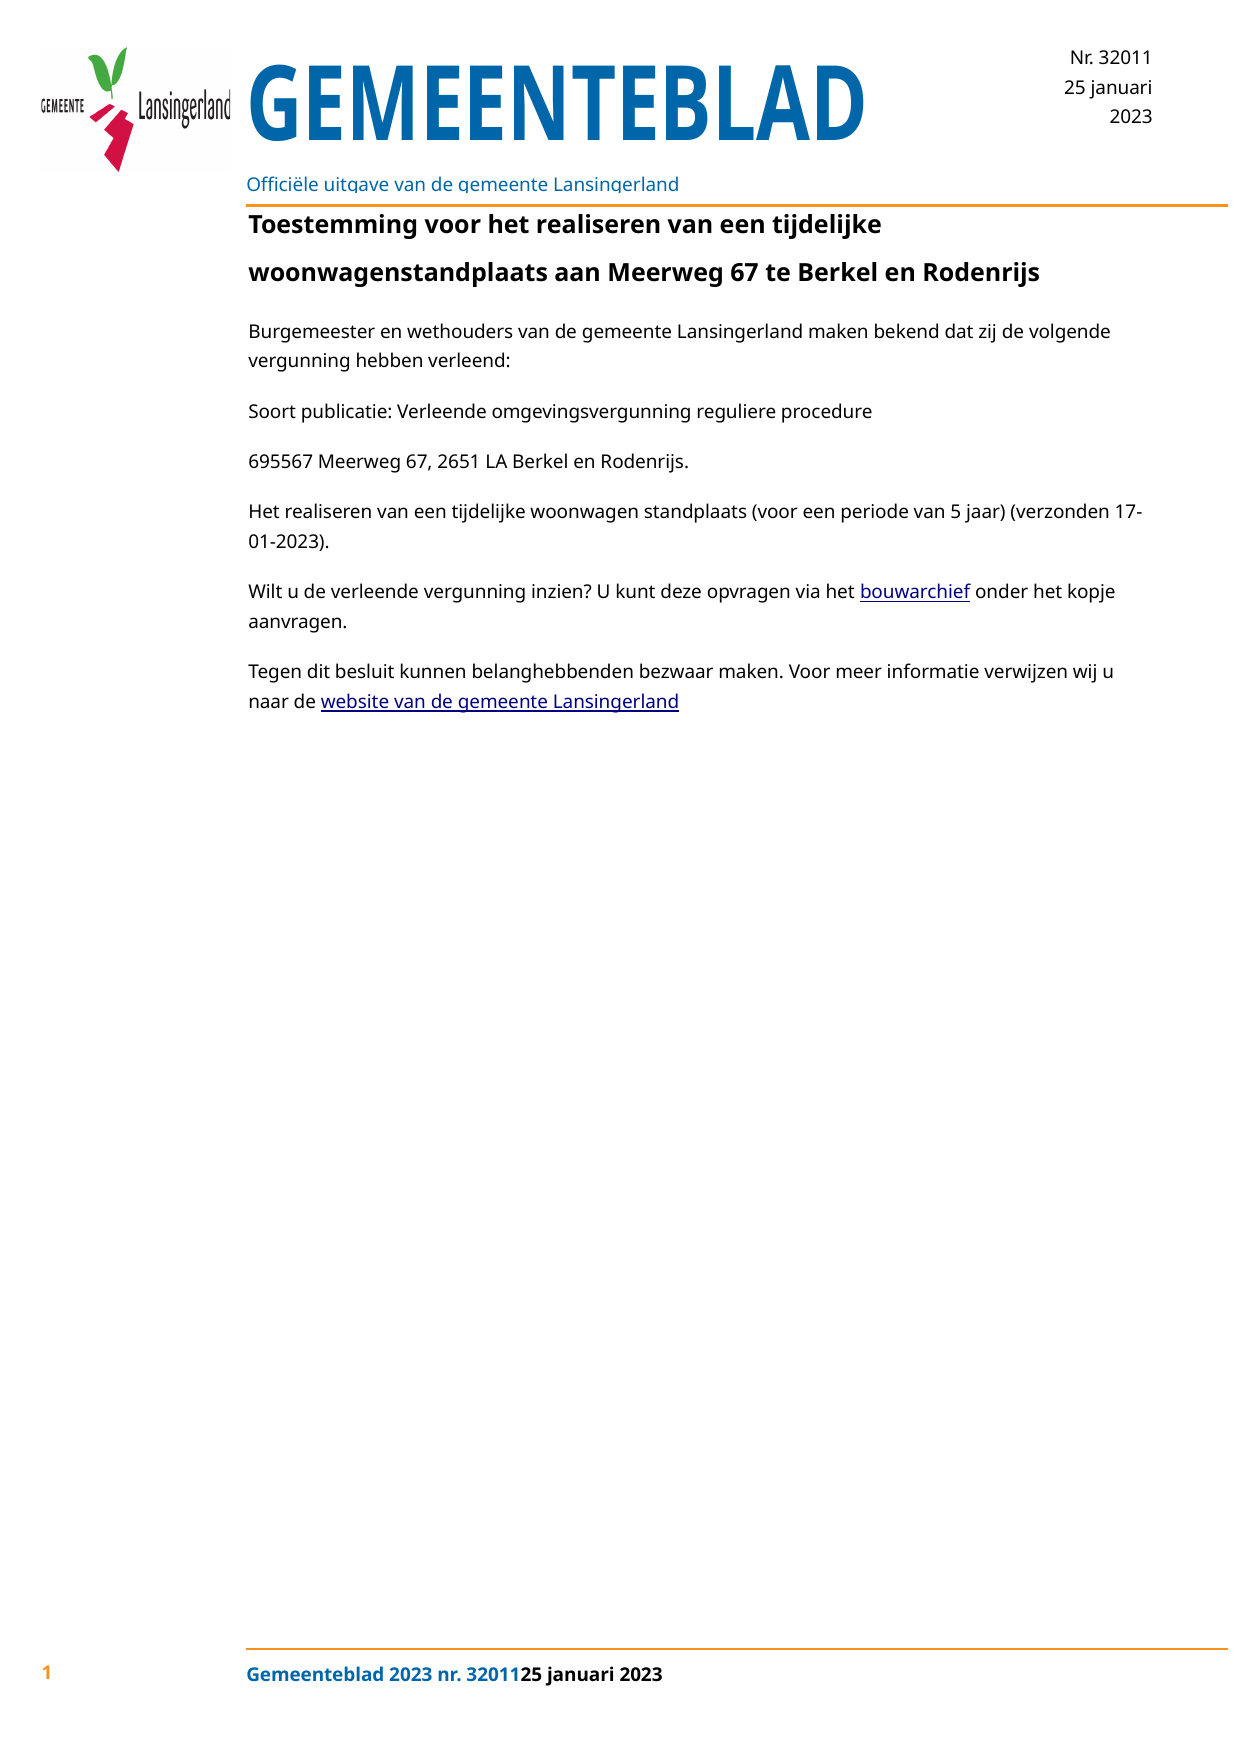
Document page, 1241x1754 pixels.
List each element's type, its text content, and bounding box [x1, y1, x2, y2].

picture [41, 47, 231, 172]
text Tegen dit besluit kunnen belanghebbenden bezwaar maken. Voor meer informatie verwijzen wij u naar de website van de gemeente Lansingerland [248, 659, 1152, 714]
text Het realiseren van een tijdelijke woonwagen standplaats (voor een periode van 5 jaar) (verzonden 17-01-2023). [248, 499, 1152, 554]
text Toestemming voor het realiseren van een tijdelijke woonwagenstandplaats aan Meerweg 67 te Berkel en Rodenrijs [248, 207, 1152, 288]
text 695567 Meerweg 67, 2651 LA Berkel en Rodenrijs. [248, 448, 1152, 474]
text Burgemeester en wethouders van de gemeente Lansingerland maken bekend dat zij de volgende vergunning hebben verleend: [248, 318, 1152, 373]
text Soort publicatie: Verleende omgevingsvergunning reguliere procedure [248, 398, 1152, 424]
text Wilt u de verleende vergunning inzien? U kunt deze opvragen via het bouwarchief onder het kopje aanvragen. [248, 579, 1152, 634]
